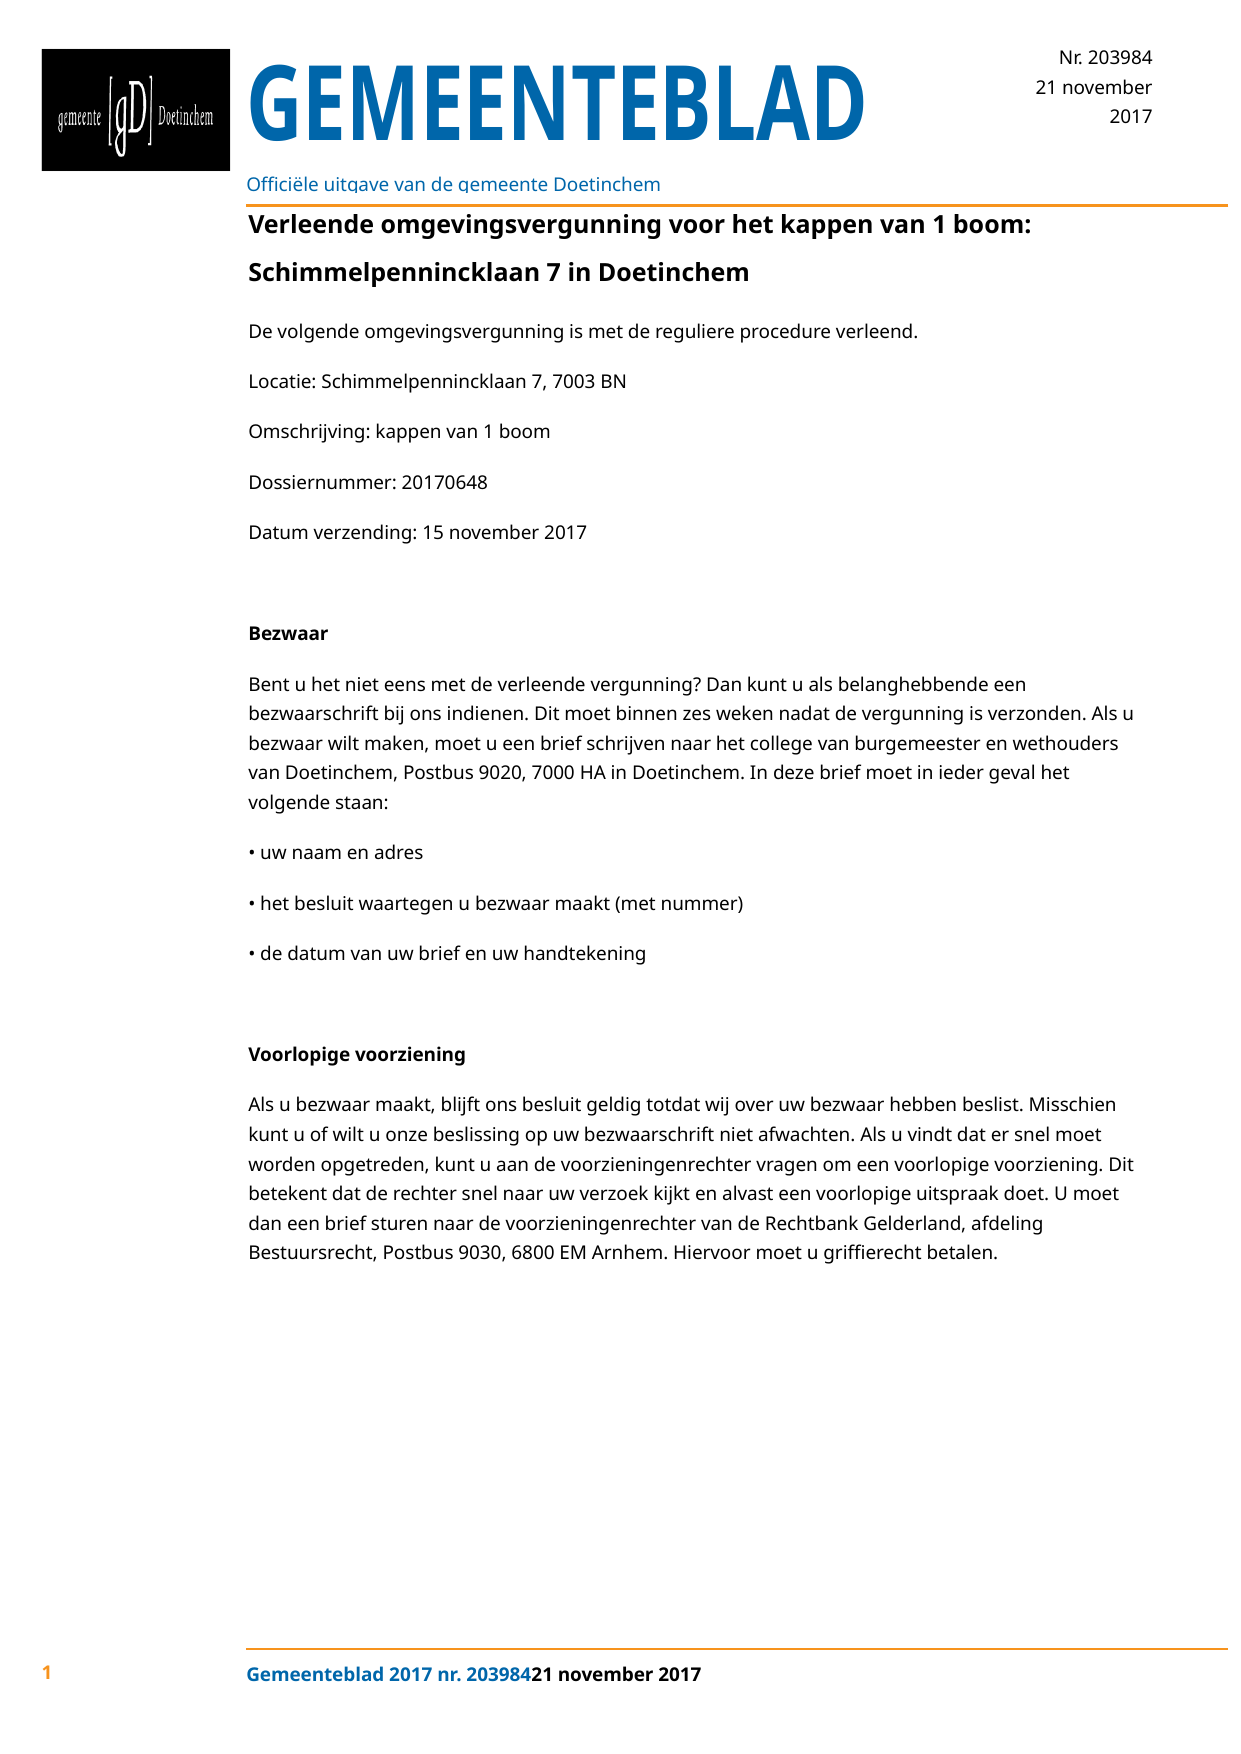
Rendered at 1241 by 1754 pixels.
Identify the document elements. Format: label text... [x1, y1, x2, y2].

text Dossiernummer: 20170648 [248, 469, 1152, 495]
text • uw naam en adres [248, 839, 1152, 865]
text • het besluit waartegen u bezwaar maakt (met nummer) [248, 890, 1152, 916]
text Voorlopige voorziening [248, 1041, 1152, 1067]
text Als u bezwaar maakt, blijft ons besluit geldig totdat wij over uw bezwaar hebben beslist. Misschien kunt u of wilt u onze beslissing op uw bezwaarschrift niet afwachten. Als u vindt dat er snel moet worden opgetreden, kunt u aan de voorzieningenrechter vragen om een voorlopige voorziening. Dit betekent dat de rechter snel naar uw verzoek kijkt en alvast een voorlopige uitspraak doet. U moet dan een brief sturen naar de voorzieningenrechter van de Rechtbank Gelderland, afdeling Bestuursrecht, Postbus 9030, 6800 EM Arnhem. Hiervoor moet u griffierecht betalen. [248, 1092, 1152, 1265]
text Omschrijving: kappen van 1 boom [248, 419, 1152, 444]
text Verleende omgevingsvergunning voor het kappen van 1 boom: Schimmelpennincklaan 7 in Doetinchem [248, 207, 1152, 288]
text Bent u het niet eens met de verleende vergunning? Dan kunt u als belanghebbende een bezwaarschrift bij ons indienen. Dit moet binnen zes weken nadat de vergunning is verzonden. Als u bezwaar wilt maken, moet u een brief schrijven naar het college van burgemeester en wethouders van Doetinchem, Postbus 9020, 7000 HA in Doetinchem. In deze brief moet in ieder geval het volgende staan: [248, 671, 1152, 815]
text De volgende omgevingsvergunning is met de reguliere procedure verleend. [248, 318, 1152, 344]
text • de datum van uw brief en uw handtekening [248, 940, 1152, 966]
picture [41, 47, 231, 172]
text Locatie: Schimmelpennincklaan 7, 7003 BN [248, 368, 1152, 394]
text Datum verzending: 15 november 2017 [248, 519, 1152, 545]
text Bezwaar [248, 620, 1152, 646]
